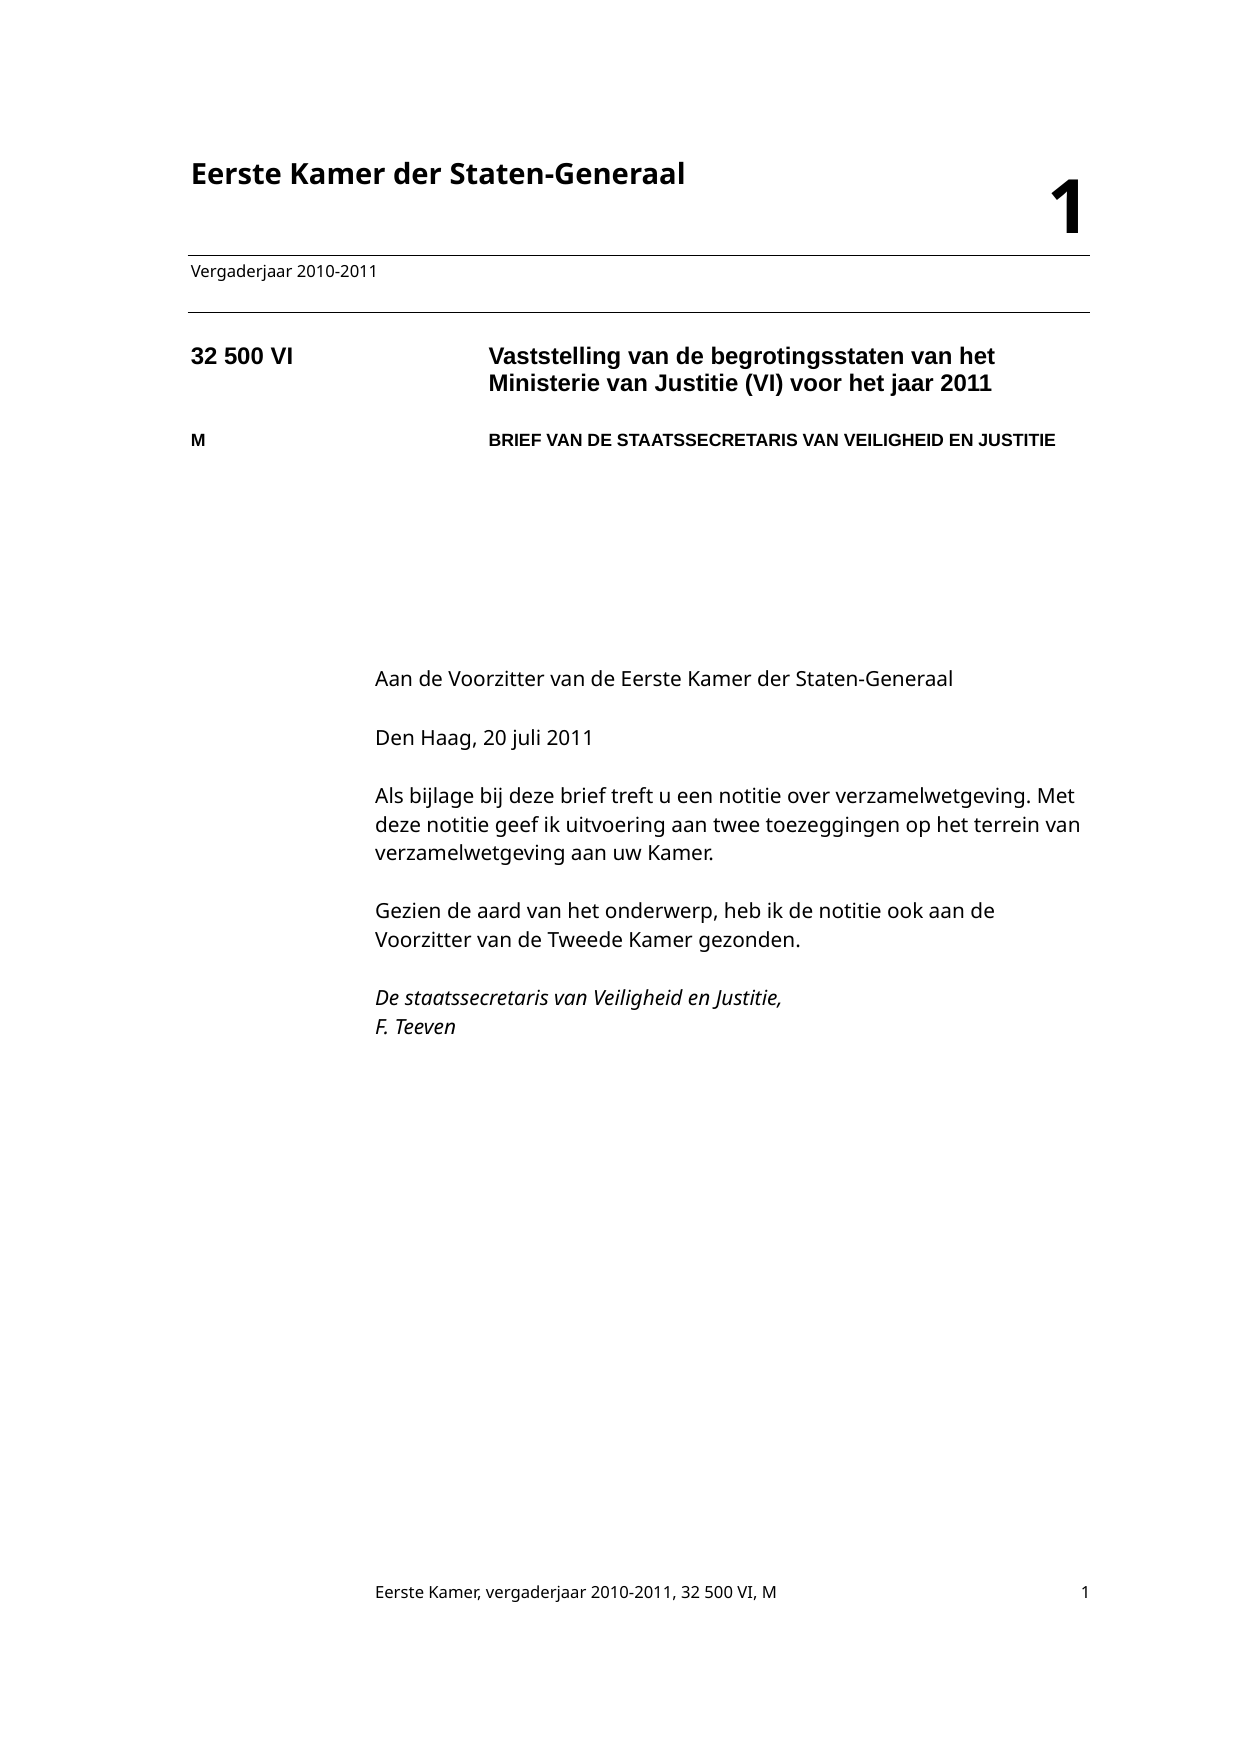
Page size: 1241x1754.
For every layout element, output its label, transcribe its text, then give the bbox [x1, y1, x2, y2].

text F. Teeven [375, 1012, 1090, 1040]
table_cell Vergaderjaar 2010-2011 [188, 256, 485, 312]
table_cell M [188, 427, 485, 546]
table_cell BRIEF VAN DE STAATSSECRETARIS VAN VEILIGHEID EN JUSTITIE [485, 427, 1090, 546]
table_cell [485, 313, 1090, 339]
text Den Haag, 20 juli 2011 [375, 723, 1090, 751]
text De staatssecretaris van Veiligheid en Justitie, [375, 983, 1090, 1012]
table_cell [188, 313, 485, 339]
table_cell 32 500 VI [188, 339, 485, 427]
table_cell [485, 256, 1090, 312]
table_header 1 [910, 150, 1090, 255]
text Aan de Voorzitter van de Eerste Kamer der Staten-Generaal [375, 664, 1090, 693]
text Gezien de aard van het onderwerp, heb ik de notitie ook aan de Voorzitter van de Tweede Kamer gezonden. [375, 897, 1090, 953]
table_cell Vaststelling van de begrotingsstaten van het Ministerie van Justitie (VI) voor het jaar 2011 [485, 339, 1090, 427]
table_header Eerste Kamer der Staten-Generaal [188, 150, 909, 255]
text Als bijlage bij deze brief treft u een notitie over verzamelwetgeving. Met deze notitie geef ik uitvoering aan twee toezeggingen op het terrein van verzamelwetgeving aan uw Kamer. [375, 781, 1090, 867]
